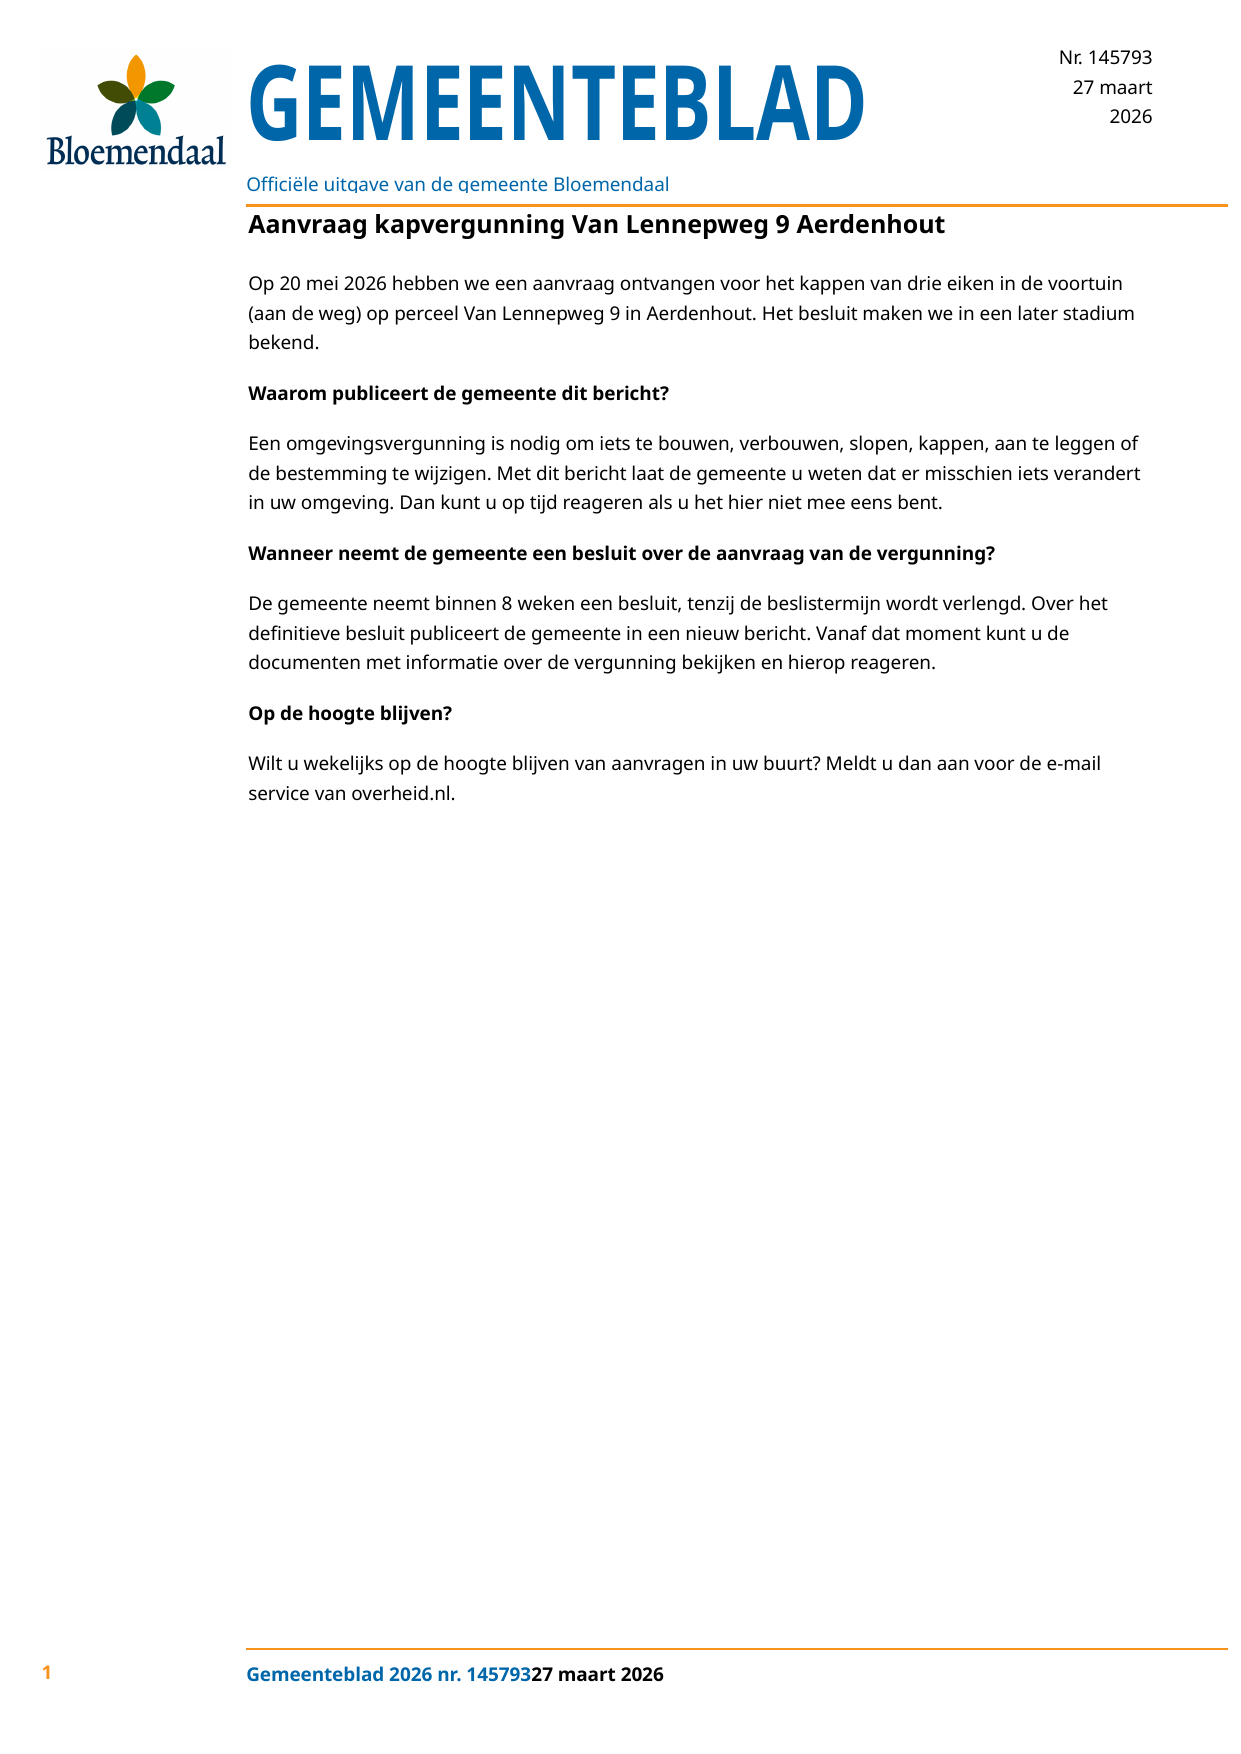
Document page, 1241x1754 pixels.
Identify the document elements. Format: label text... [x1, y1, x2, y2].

text De gemeente neemt binnen 8 weken een besluit, tenzij de beslistermijn wordt verlengd. Over het definitieve besluit publiceert de gemeente in een nieuw bericht. Vanaf dat moment kunt u de documenten met informatie over de vergunning bekijken en hierop reageren. [248, 590, 1152, 675]
text Op 20 mei 2026 hebben we een aanvraag ontvangen voor het kappen van drie eiken in de voortuin (aan de weg) op perceel Van Lennepweg 9 in Aerdenhout. Het besluit maken we in een later stadium bekend. [248, 270, 1152, 355]
text Waarom publiceert de gemeente dit bericht? [248, 380, 1152, 406]
picture [41, 47, 231, 172]
text Een omgevingsvergunning is nodig om iets te bouwen, verbouwen, slopen, kappen, aan te leggen of de bestemming te wijzigen. Met dit bericht laat de gemeente u weten dat er misschien iets verandert in uw omgeving. Dan kunt u op tijd reageren als u het hier niet mee eens bent. [248, 430, 1152, 515]
text Op de hoogte blijven? [248, 700, 1152, 726]
text Wilt u wekelijks op de hoogte blijven van aanvragen in uw buurt? Meldt u dan aan voor de e-mail service van overheid.nl. [248, 750, 1152, 806]
text Aanvraag kapvergunning Van Lennepweg 9 Aerdenhout [248, 207, 1152, 241]
text Wanneer neemt de gemeente een besluit over de aanvraag van de vergunning? [248, 540, 1152, 566]
